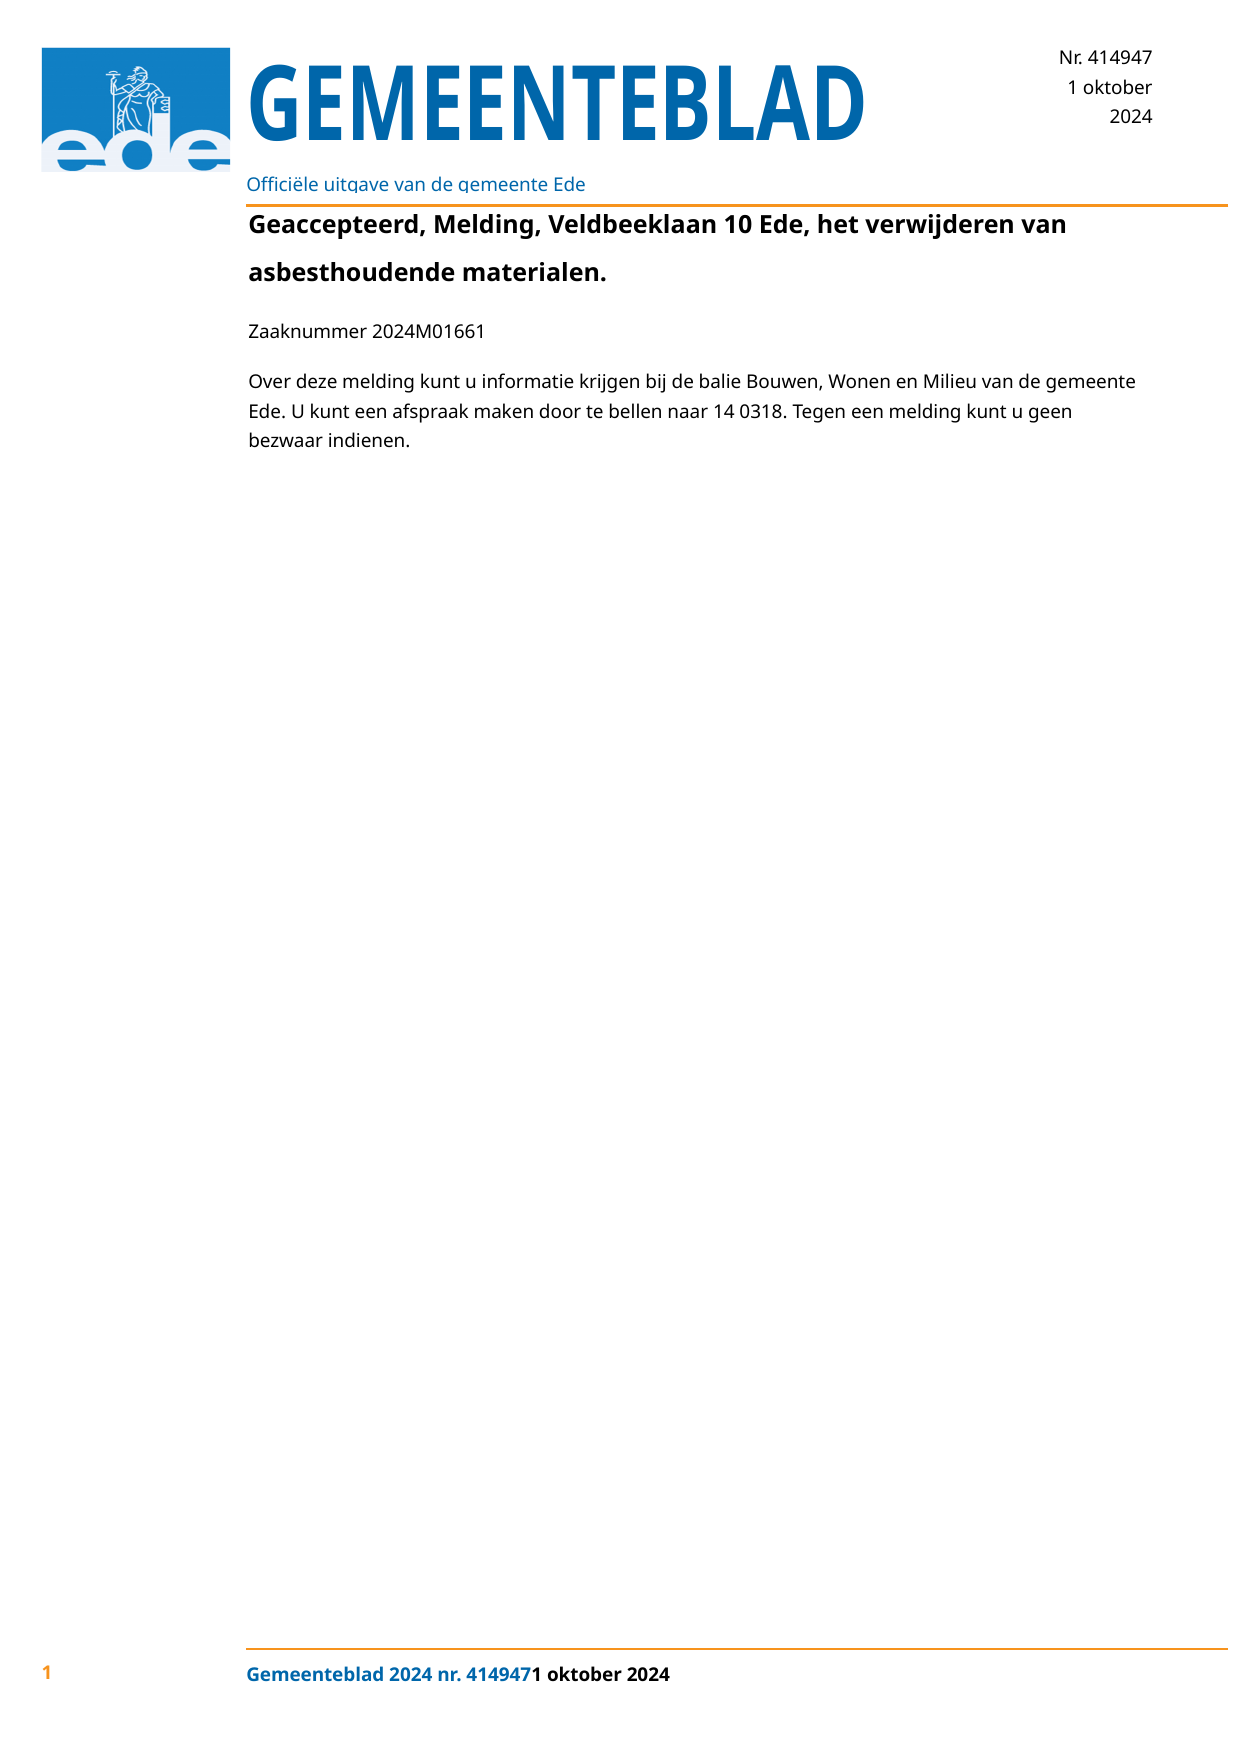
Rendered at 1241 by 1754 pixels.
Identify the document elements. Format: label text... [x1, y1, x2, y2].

text Geaccepteerd, Melding, Veldbeeklaan 10 Ede, het verwijderen van asbesthoudende materialen. [248, 207, 1152, 288]
text Over deze melding kunt u informatie krijgen bij de balie Bouwen, Wonen en Milieu van de gemeente Ede. U kunt een afspraak maken door te bellen naar 14 0318. Tegen een melding kunt u geen bezwaar indienen. [248, 368, 1152, 453]
picture [41, 47, 231, 172]
text Zaaknummer 2024M01661 [248, 318, 1152, 344]
